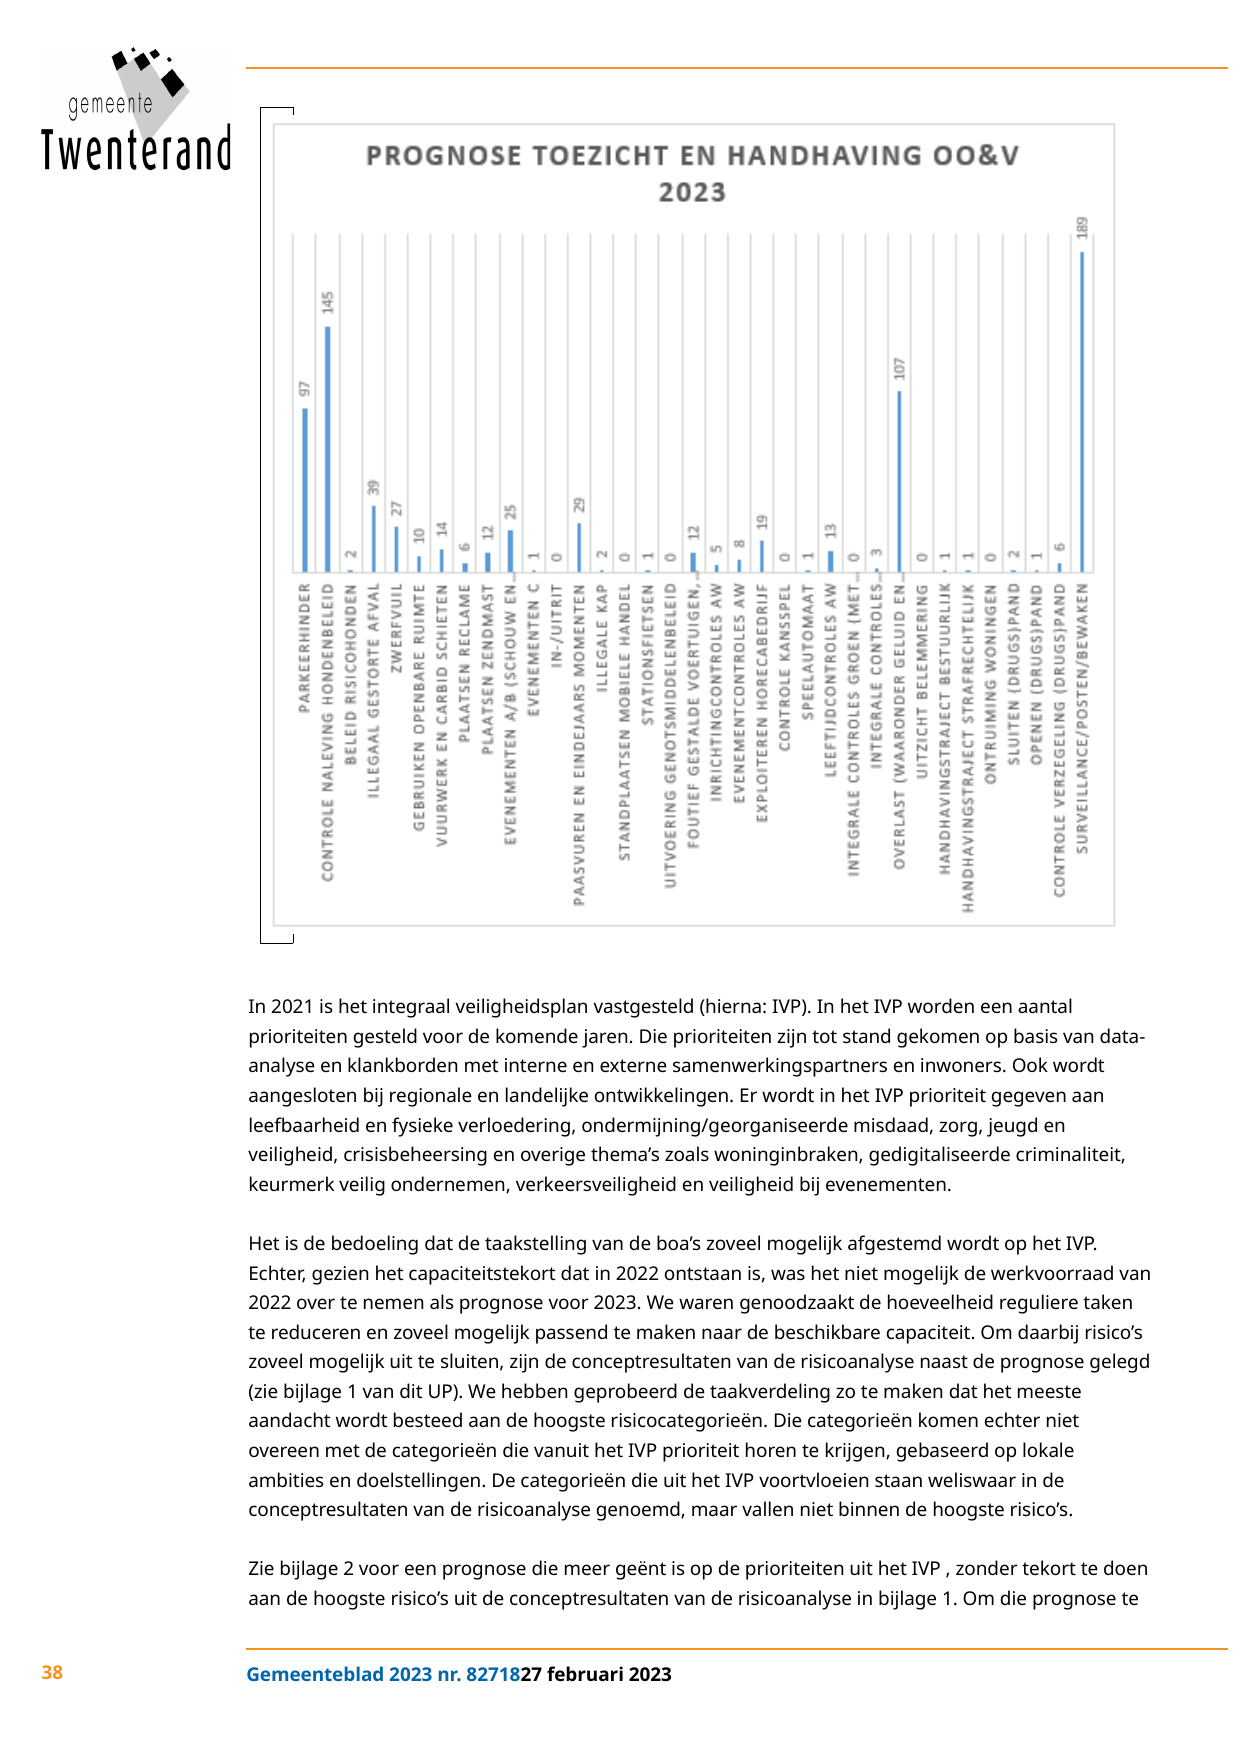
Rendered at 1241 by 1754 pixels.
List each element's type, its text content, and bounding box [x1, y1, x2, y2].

text In 2021 is het integraal veiligheidsplan vastgesteld (hierna: IVP). In het IVP worden een aantal prioriteiten gesteld voor de komende jaren. Die prioriteiten zijn tot stand gekomen op basis van data-analyse en klankborden met interne en externe samenwerkingspartners en inwoners. Ook wordt aangesloten bij regionale en landelijke ontwikkelingen. Er wordt in het IVP prioriteit gegeven aan leefbaarheid en fysieke verloedering, ondermijning/georganiseerde misdaad, zorg, jeugd en veiligheid, crisisbeheersing en overige thema’s zoals woninginbraken, gedigitaliseerde criminaliteit, keurmerk veilig ondernemen, verkeersveiligheid en veiligheid bij evenementen. [248, 993, 1152, 1197]
text Zie bijlage 2 voor een prognose die meer geënt is op de prioriteiten uit het IVP , zonder tekort te doen aan de hoogste risico’s uit de conceptresultaten van de risicoanalyse in bijlage 1. Om die prognose te [248, 1556, 1152, 1611]
text Het is de bedoeling dat de taakstelling van de boa’s zoveel mogelijk afgestemd wordt op het IVP. Echter, gezien het capaciteitstekort dat in 2022 ontstaan is, was het niet mogelijk de werkvoorraad van 2022 over te nemen als prognose voor 2023. We waren genoodzaakt de hoeveelheid reguliere taken te reduceren en zoveel mogelijk passend te maken naar de beschikbare capaciteit. Om daarbij risico’s zoveel mogelijk uit te sluiten, zijn de conceptresultaten van de risicoanalyse naast de prognose gelegd (zie bijlage 1 van dit UP). We hebben geprobeerd de taakverdeling zo te maken dat het meeste aandacht wordt besteed aan de hoogste risicocategorieën. Die categorieën komen echter niet overeen met de categorieën die vanuit het IVP prioriteit horen te krijgen, gebaseerd op lokale ambities en doelstellingen. De categorieën die uit het IVP voortvloeien staan weliswaar in de conceptresultaten van de risicoanalyse genoemd, maar vallen niet binnen de hoogste risico’s. [248, 1230, 1152, 1522]
picture [268, 115, 1125, 934]
picture [41, 47, 231, 172]
